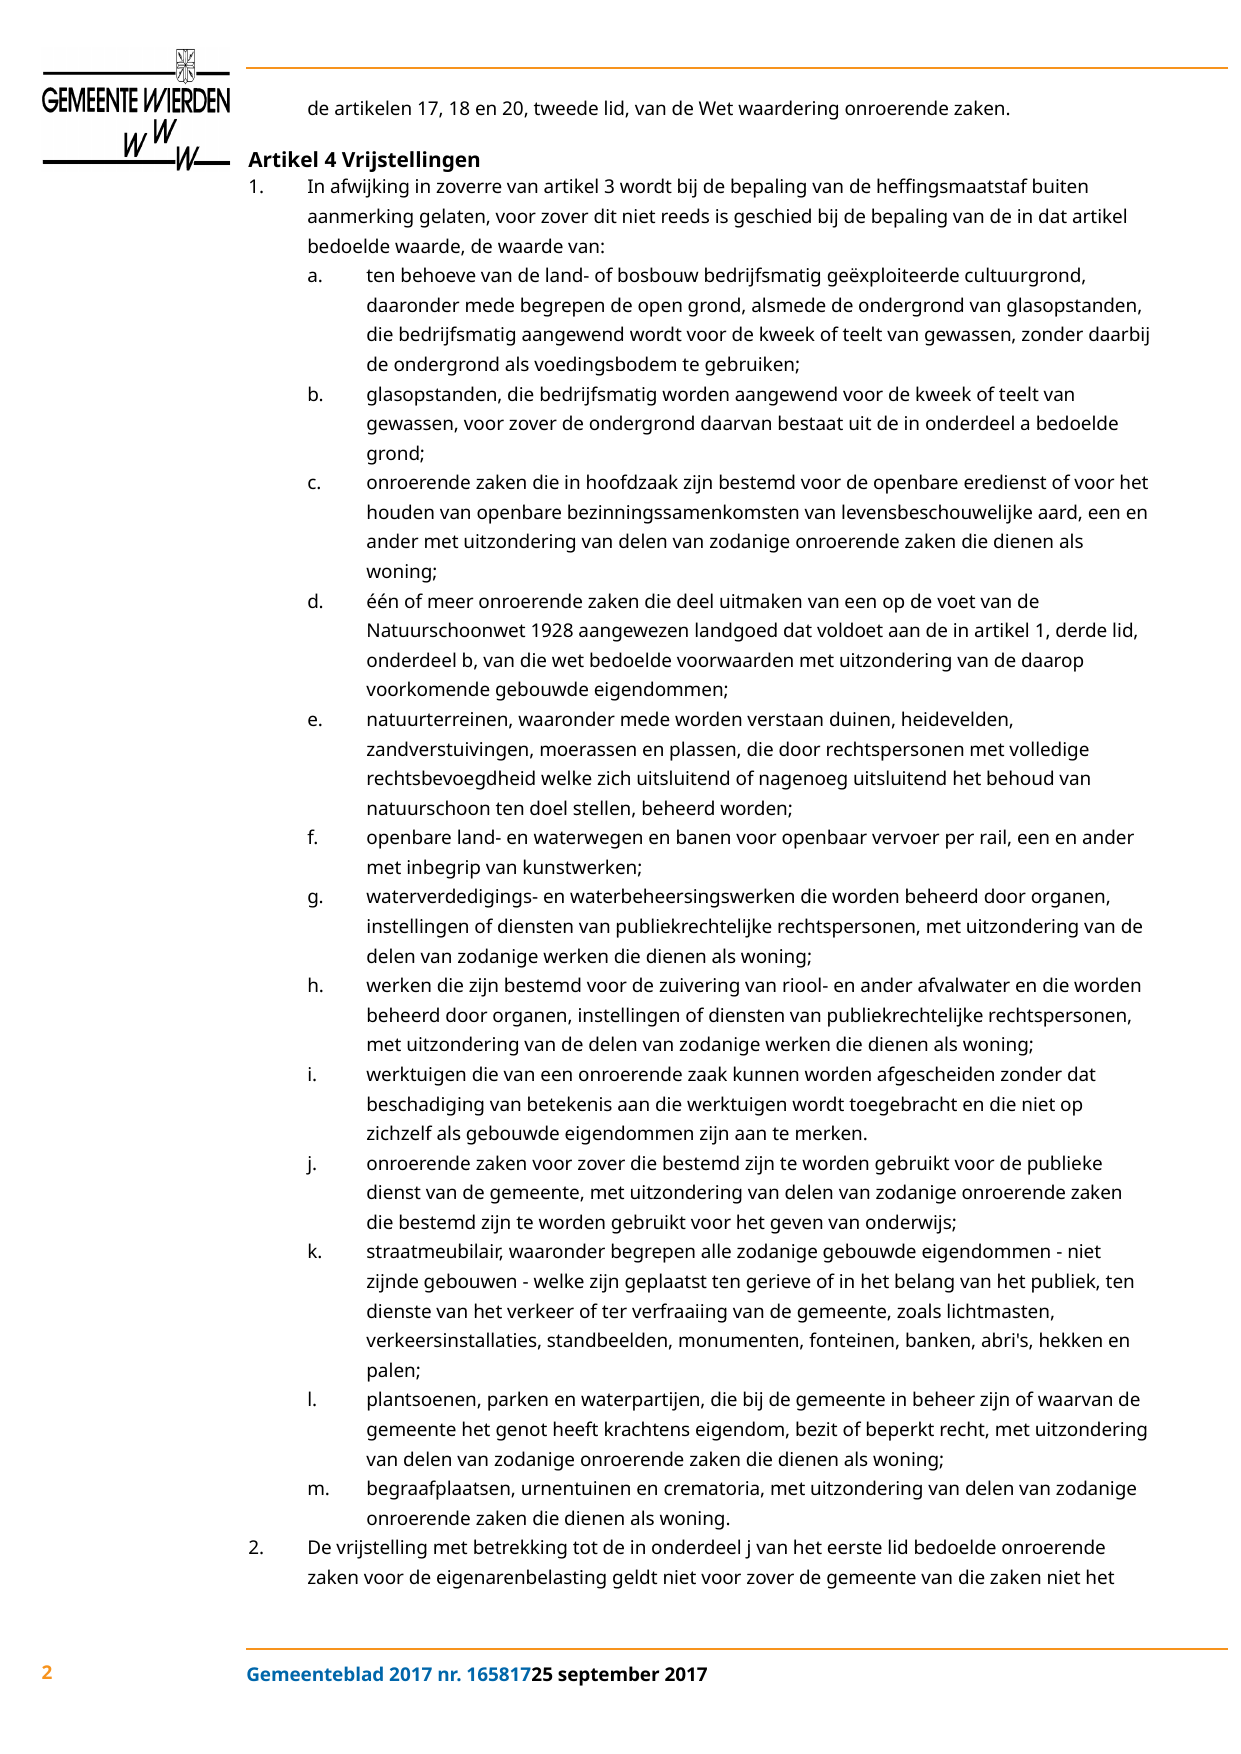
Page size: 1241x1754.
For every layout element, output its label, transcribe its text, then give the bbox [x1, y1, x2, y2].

list In afwijking in zoverre van artikel 3 wordt bij de bepaling van de heffingsmaatstaf buiten aanmerking gelaten, voor zover dit niet reeds is geschied bij de bepaling van de in dat artikel bedoelde waarde, de waarde van: [248, 174, 1152, 258]
list werktuigen die van een onroerende zaak kunnen worden afgescheiden zonder dat beschadiging van betekenis aan die werktuigen wordt toegebracht en die niet op zichzelf als gebouwde eigendommen zijn aan te merken. [307, 1061, 1152, 1146]
list begraafplaatsen, urnentuinen en crematoria, met uitzondering van delen van zodanige onroerende zaken die dienen als woning. [307, 1475, 1152, 1531]
picture [41, 47, 231, 172]
list openbare land- en waterwegen en banen voor openbaar vervoer per rail, een en ander met inbegrip van kunstwerken; [307, 824, 1152, 880]
list glasopstanden, die bedrijfsmatig worden aangewend voor de kweek of teelt van gewassen, voor zover de ondergrond daarvan bestaat uit de in onderdeel a bedoelde grond; [307, 381, 1152, 466]
list één of meer onroerende zaken die deel uitmaken van een op de voet van de Natuurschoonwet 1928 aangewezen landgoed dat voldoet aan de in artikel 1, derde lid, onderdeel b, van die wet bedoelde voorwaarden met uitzondering van de daarop voorkomende gebouwde eigendommen; [307, 588, 1152, 702]
list onroerende zaken die in hoofdzaak zijn bestemd voor de openbare eredienst of voor het houden van openbare bezinningssamenkomsten van levensbeschouwelijke aard, een en ander met uitzondering van delen van zodanige onroerende zaken die dienen als woning; [307, 469, 1152, 584]
list ten behoeve van de land- of bosbouw bedrijfsmatig geëxploiteerde cultuurgrond, daaronder mede begrepen de open grond, alsmede de ondergrond van glasopstanden, die bedrijfsmatig aangewend wordt voor de kweek of teelt van gewassen, zonder daarbij de ondergrond als voedingsbodem te gebruiken; [307, 262, 1152, 377]
text Artikel 4 Vrijstellingen [248, 145, 1152, 174]
list onroerende zaken voor zover die bestemd zijn te worden gebruikt voor de publieke dienst van de gemeente, met uitzondering van delen van zodanige onroerende zaken die bestemd zijn te worden gebruikt voor het geven van onderwijs; [307, 1150, 1152, 1235]
list waterverdedigings- en waterbeheersingswerken die worden beheerd door organen, instellingen of diensten van publiekrechtelijke rechtspersonen, met uitzondering van de delen van zodanige werken die dienen als woning; [307, 884, 1152, 968]
list werken die zijn bestemd voor de zuivering van riool- en ander afvalwater en die worden beheerd door organen, instellingen of diensten van publiekrechtelijke rechtspersonen, met uitzondering van de delen van zodanige werken die dienen als woning; [307, 972, 1152, 1057]
list plantsoenen, parken en waterpartijen, die bij de gemeente in beheer zijn of waarvan de gemeente het genot heeft krachtens eigendom, bezit of beperkt recht, met uitzondering van delen van zodanige onroerende zaken die dienen als woning; [307, 1387, 1152, 1471]
list straatmeubilair, waaronder begrepen alle zodanige gebouwde eigendommen - niet zijnde gebouwen - welke zijn geplaatst ten gerieve of in het belang van het publiek, ten dienste van het verkeer of ter verfraaiing van de gemeente, zoals lichtmasten, verkeersinstallaties, standbeelden, monumenten, fonteinen, banken, abri's, hekken en palen; [307, 1239, 1152, 1383]
list natuurterreinen, waaronder mede worden verstaan duinen, heidevelden, zandverstuivingen, moerassen en plassen, die door rechtspersonen met volledige rechtsbevoegdheid welke zich uitsluitend of nagenoeg uitsluitend het behoud van natuurschoon ten doel stellen, beheerd worden; [307, 706, 1152, 821]
list De vrijstelling met betrekking tot de in onderdeel j van het eerste lid bedoelde onroerende zaken voor de eigenarenbelasting geldt niet voor zover de gemeente van die zaken niet het [248, 1534, 1152, 1590]
list de artikelen 17, 18 en 20, tweede lid, van de Wet waardering onroerende zaken. [248, 95, 1152, 121]
